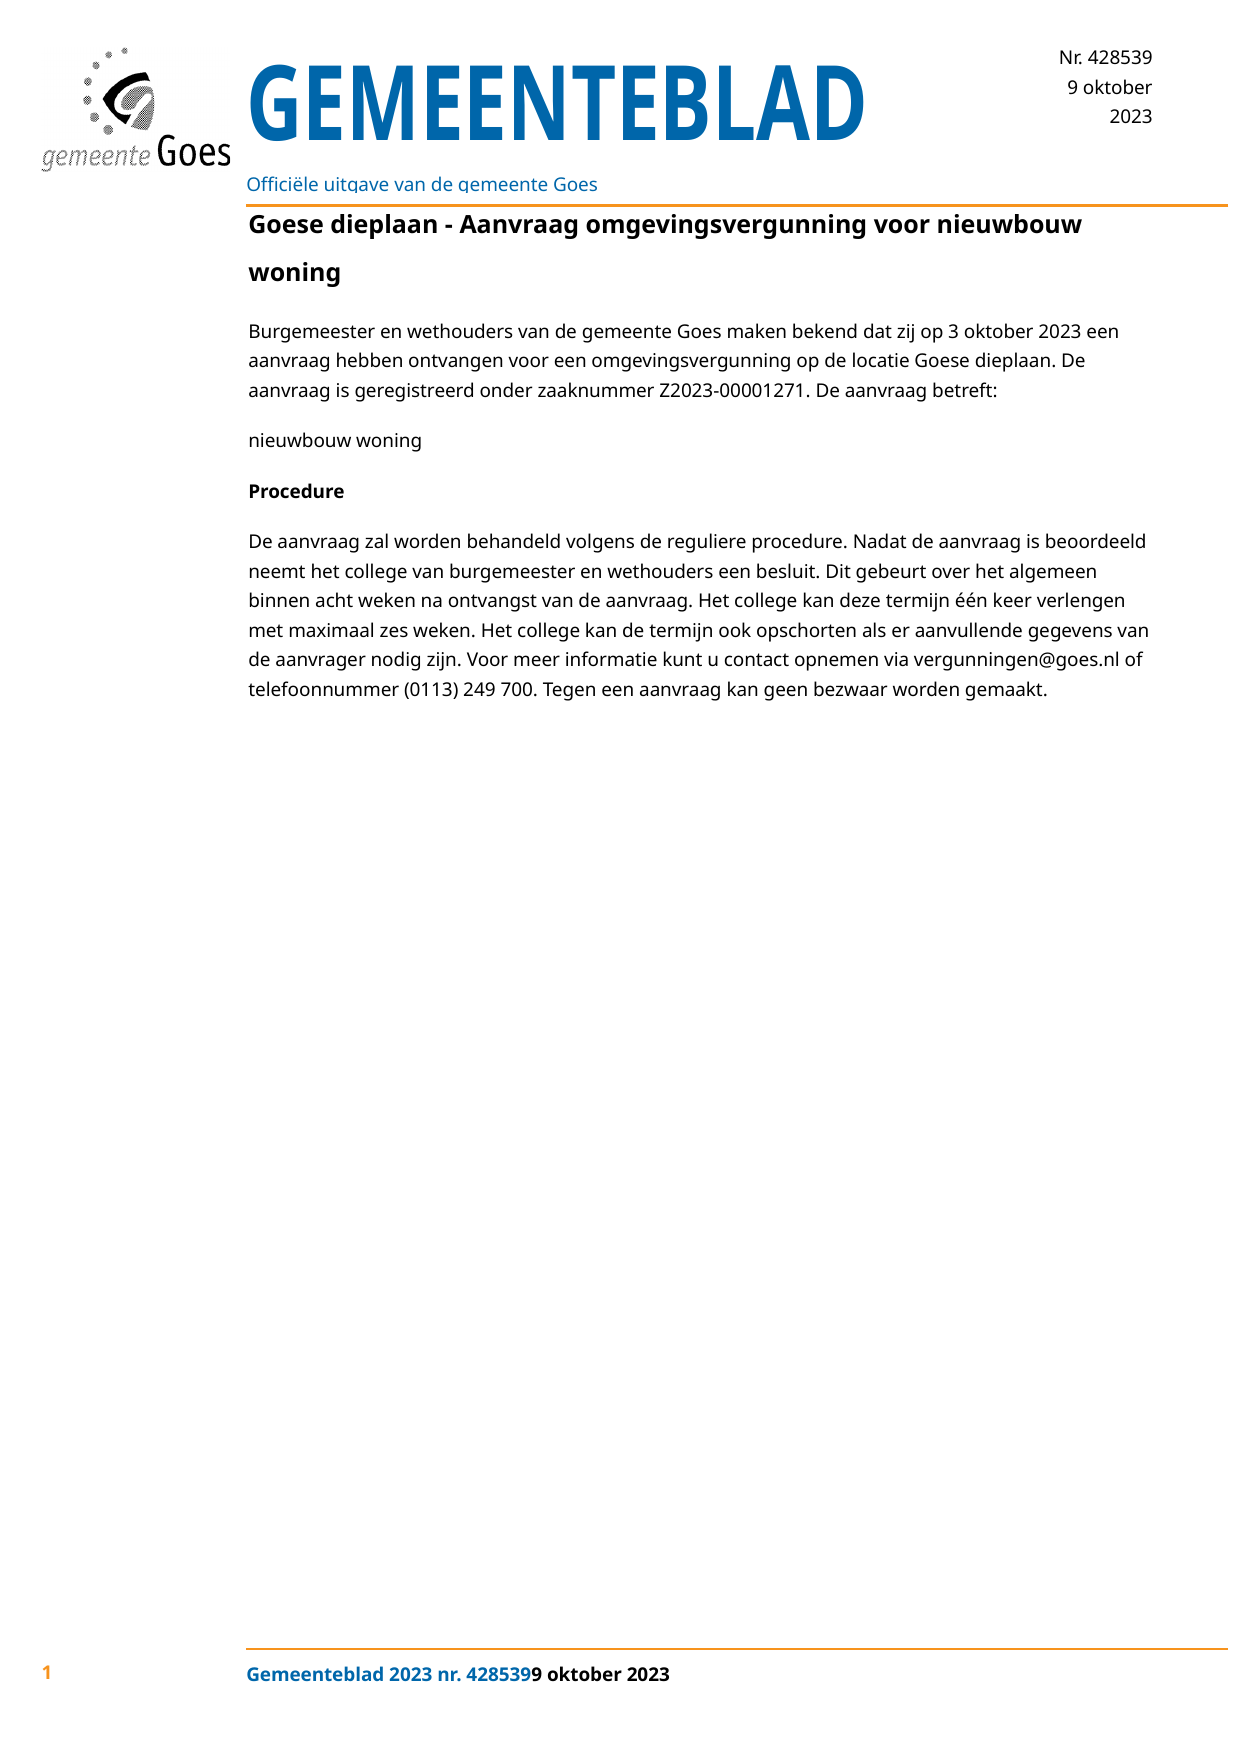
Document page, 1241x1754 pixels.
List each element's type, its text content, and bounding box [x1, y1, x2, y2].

picture [41, 47, 231, 172]
text Procedure [248, 478, 1152, 504]
text nieuwbouw woning [248, 427, 1152, 453]
text De aanvraag zal worden behandeld volgens de reguliere procedure. Nadat de aanvraag is beoordeeld neemt het college van burgemeester en wethouders een besluit. Dit gebeurt over het algemeen binnen acht weken na ontvangst van de aanvraag. Het college kan deze termijn één keer verlengen met maximaal zes weken. Het college kan de termijn ook opschorten als er aanvullende gegevens van de aanvrager nodig zijn. Voor meer informatie kunt u contact opnemen via vergunningen@goes.nl of telefoonnummer (0113) 249 700. Tegen een aanvraag kan geen bezwaar worden gemaakt. [248, 528, 1152, 702]
text Burgemeester en wethouders van de gemeente Goes maken bekend dat zij op 3 oktober 2023 een aanvraag hebben ontvangen voor een omgevingsvergunning op de locatie Goese dieplaan. De aanvraag is geregistreerd onder zaaknummer Z2023-00001271. De aanvraag betreft: [248, 318, 1152, 403]
text Goese dieplaan - Aanvraag omgevingsvergunning voor nieuwbouw woning [248, 207, 1152, 288]
